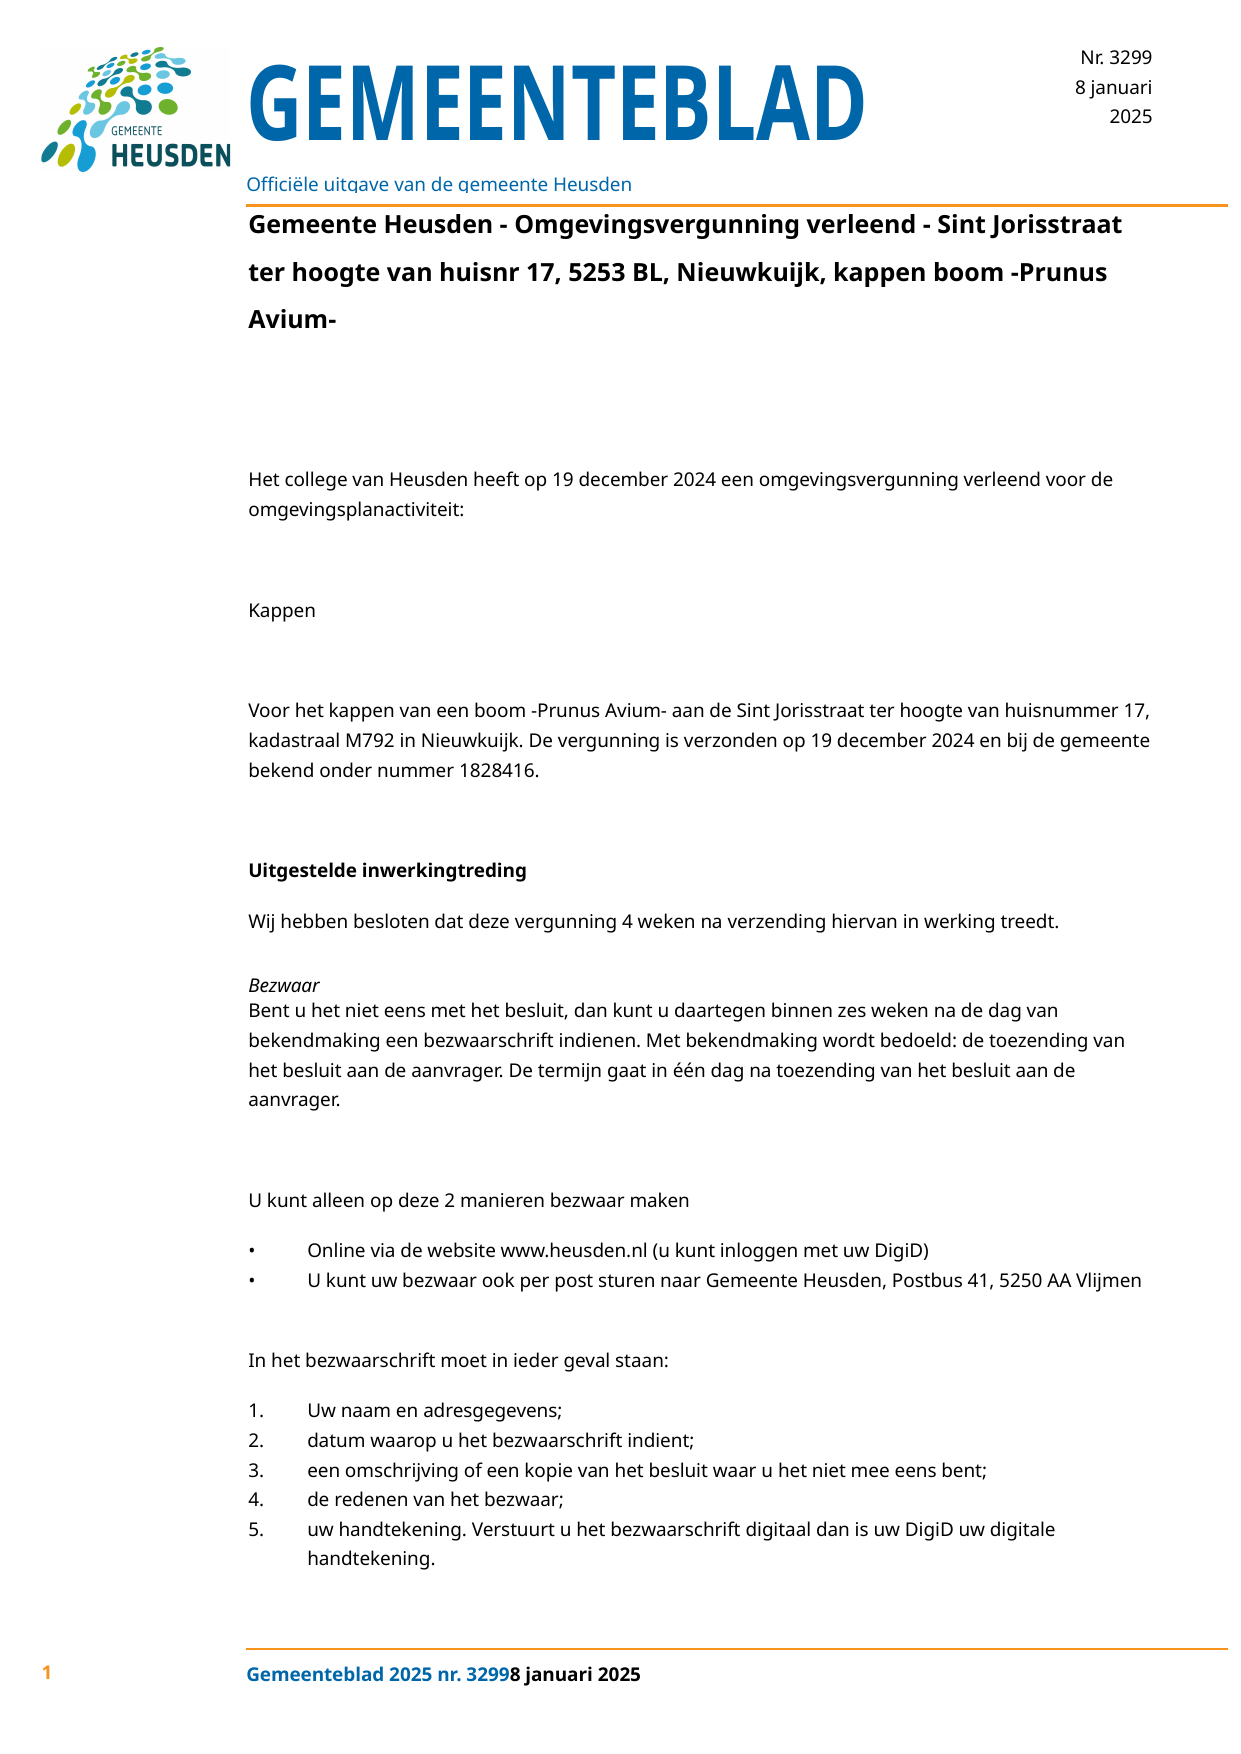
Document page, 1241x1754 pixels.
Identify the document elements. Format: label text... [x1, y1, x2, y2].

list Online via de website www.heusden.nl (u kunt inloggen met uw DigiD) [248, 1238, 1152, 1263]
text Gemeente Heusden - Omgevingsvergunning verleend - Sint Jorisstraat ter hoogte van huisnr 17, 5253 BL, Nieuwkuijk, kappen boom -Prunus Avium- [248, 207, 1152, 336]
text Uitgestelde inwerkingtreding [248, 858, 1152, 883]
text Bent u het niet eens met het besluit, dan kunt u daartegen binnen zes weken na de dag van bekendmaking een bezwaarschrift indienen. Met bekendmaking wordt bedoeld: de toezending van het besluit aan de aanvrager. De termijn gaat in één dag na toezending van het besluit aan de aanvrager. [248, 998, 1152, 1112]
list een omschrijving of een kopie van het besluit waar u het niet mee eens bent; [248, 1457, 1152, 1483]
text Bezwaar [248, 972, 1152, 998]
text Wij hebben besloten dat deze vergunning 4 weken na verzending hiervan in werking treedt. [248, 908, 1152, 934]
list de redenen van het bezwaar; [248, 1486, 1152, 1512]
text Voor het kappen van een boom -Prunus Avium- aan de Sint Jorisstraat ter hoogte van huisnummer 17, kadastraal M792 in Nieuwkuijk. De vergunning is verzonden op 19 december 2024 en bij de gemeente bekend onder nummer 1828416. [248, 698, 1152, 782]
text Het college van Heusden heeft op 19 december 2024 een omgevingsvergunning verleend voor de omgevingsplanactiviteit: [248, 466, 1152, 522]
picture [41, 47, 231, 172]
list datum waarop u het bezwaarschrift indient; [248, 1427, 1152, 1453]
text U kunt alleen op deze 2 manieren bezwaar maken [248, 1187, 1152, 1213]
list Uw naam en adresgegevens; [248, 1398, 1152, 1423]
text Kappen [248, 597, 1152, 622]
text In het bezwaarschrift moet in ieder geval staan: [248, 1347, 1152, 1373]
list uw handtekening. Verstuurt u het bezwaarschrift digitaal dan is uw DigiD uw digitale handtekening. [248, 1516, 1152, 1571]
list U kunt uw bezwaar ook per post sturen naar Gemeente Heusden, Postbus 41, 5250 AA Vlijmen [248, 1267, 1152, 1293]
